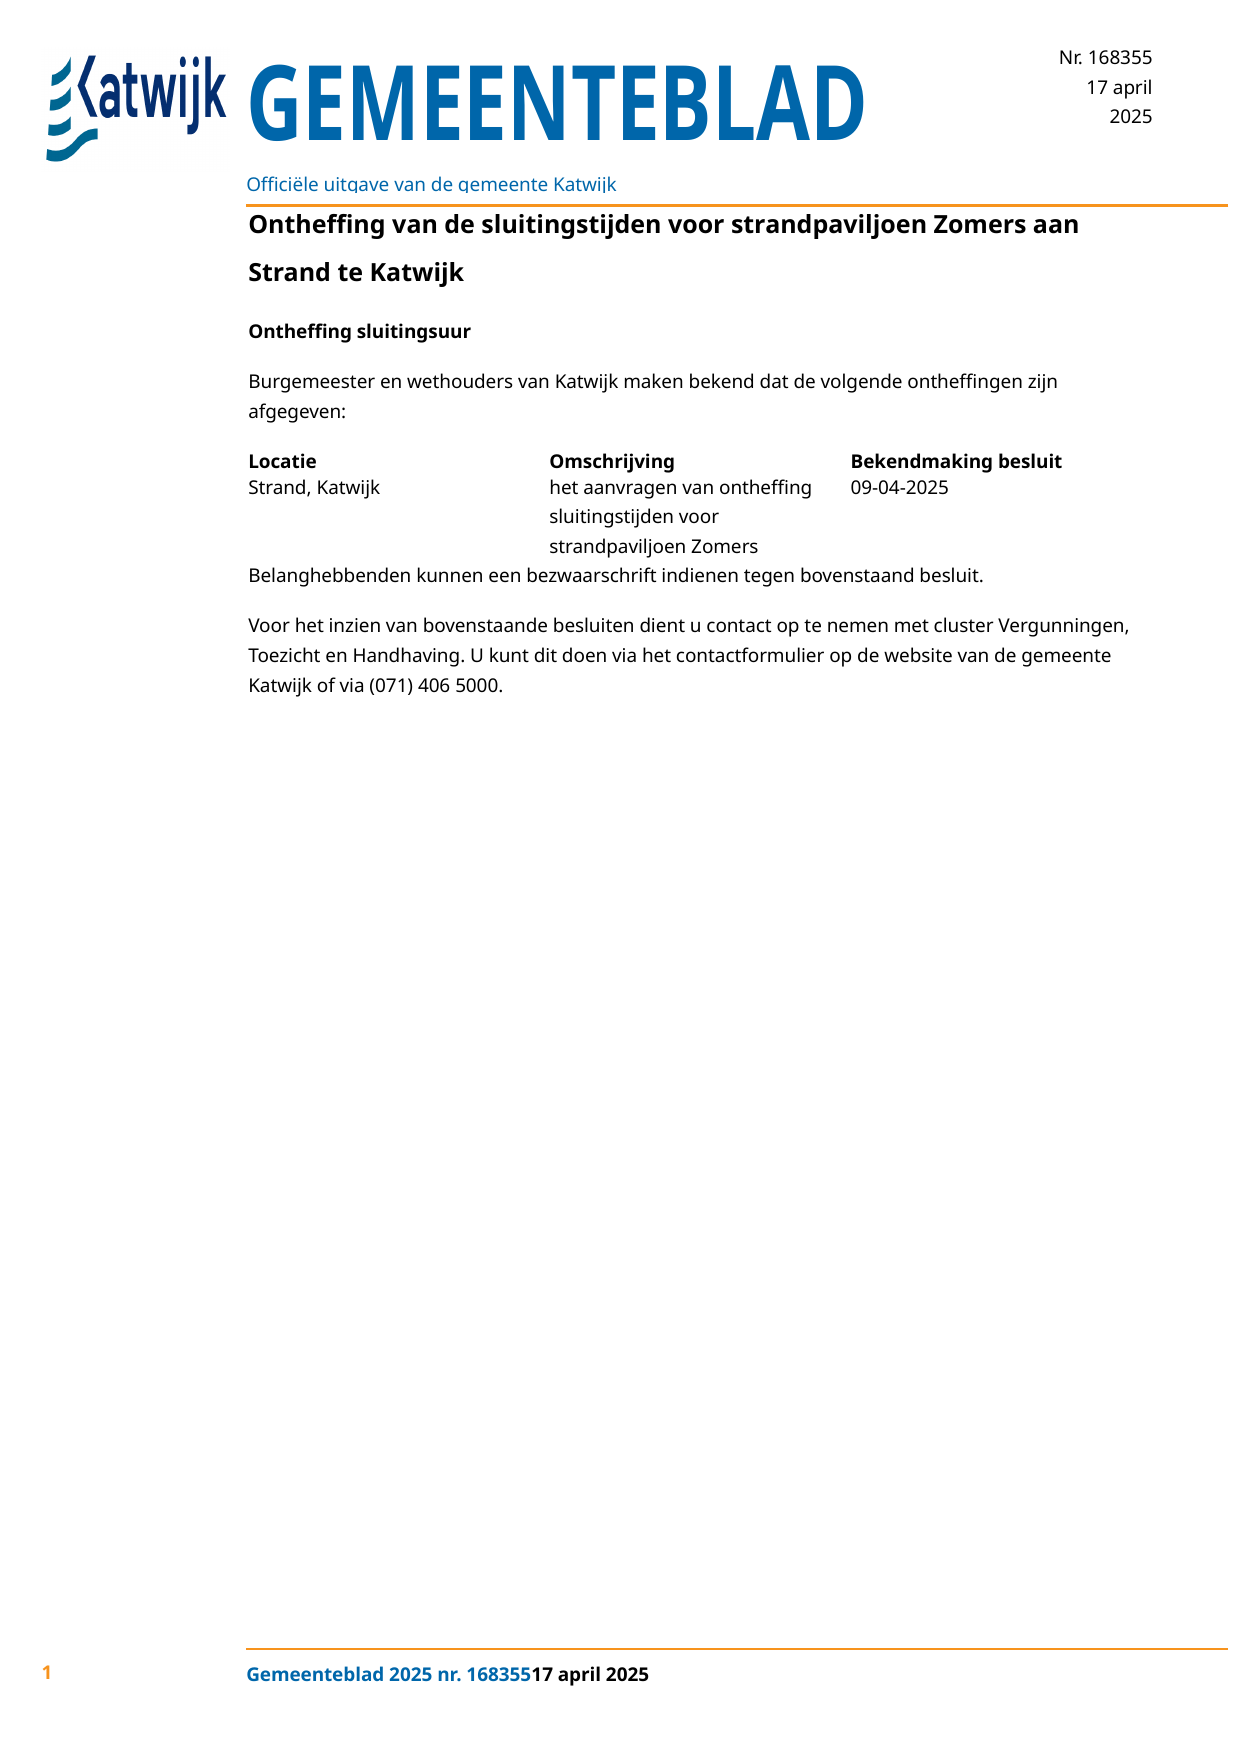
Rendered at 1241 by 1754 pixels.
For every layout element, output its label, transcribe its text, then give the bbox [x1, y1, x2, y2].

text Belanghebbenden kunnen een bezwaarschrift indienen tegen bovenstaand besluit. [248, 562, 1152, 588]
table_header Bekendmaking besluit [850, 449, 1152, 474]
text Ontheffing van de sluitingstijden voor strandpaviljoen Zomers aan Strand te Katwijk [248, 207, 1152, 288]
table_cell het aanvragen van ontheffing sluitingstijden voor strandpaviljoen Zomers [549, 474, 850, 559]
text Ontheffing sluitingsuur [248, 318, 1152, 344]
text Burgemeester en wethouders van Katwijk maken bekend dat de volgende ontheffingen zijn afgegeven: [248, 368, 1152, 424]
table_header Omschrijving [549, 449, 850, 474]
table_header Locatie [248, 449, 549, 474]
text Voor het inzien van bovenstaande besluiten dient u contact op te nemen met cluster Vergunningen, Toezicht en Handhaving. U kunt dit doen via het contactformulier op de website van de gemeente Katwijk of via (071) 406 5000. [248, 613, 1152, 698]
picture [41, 47, 231, 172]
table_cell Strand, Katwijk [248, 474, 549, 559]
table_cell 09-04-2025 [850, 474, 1152, 559]
